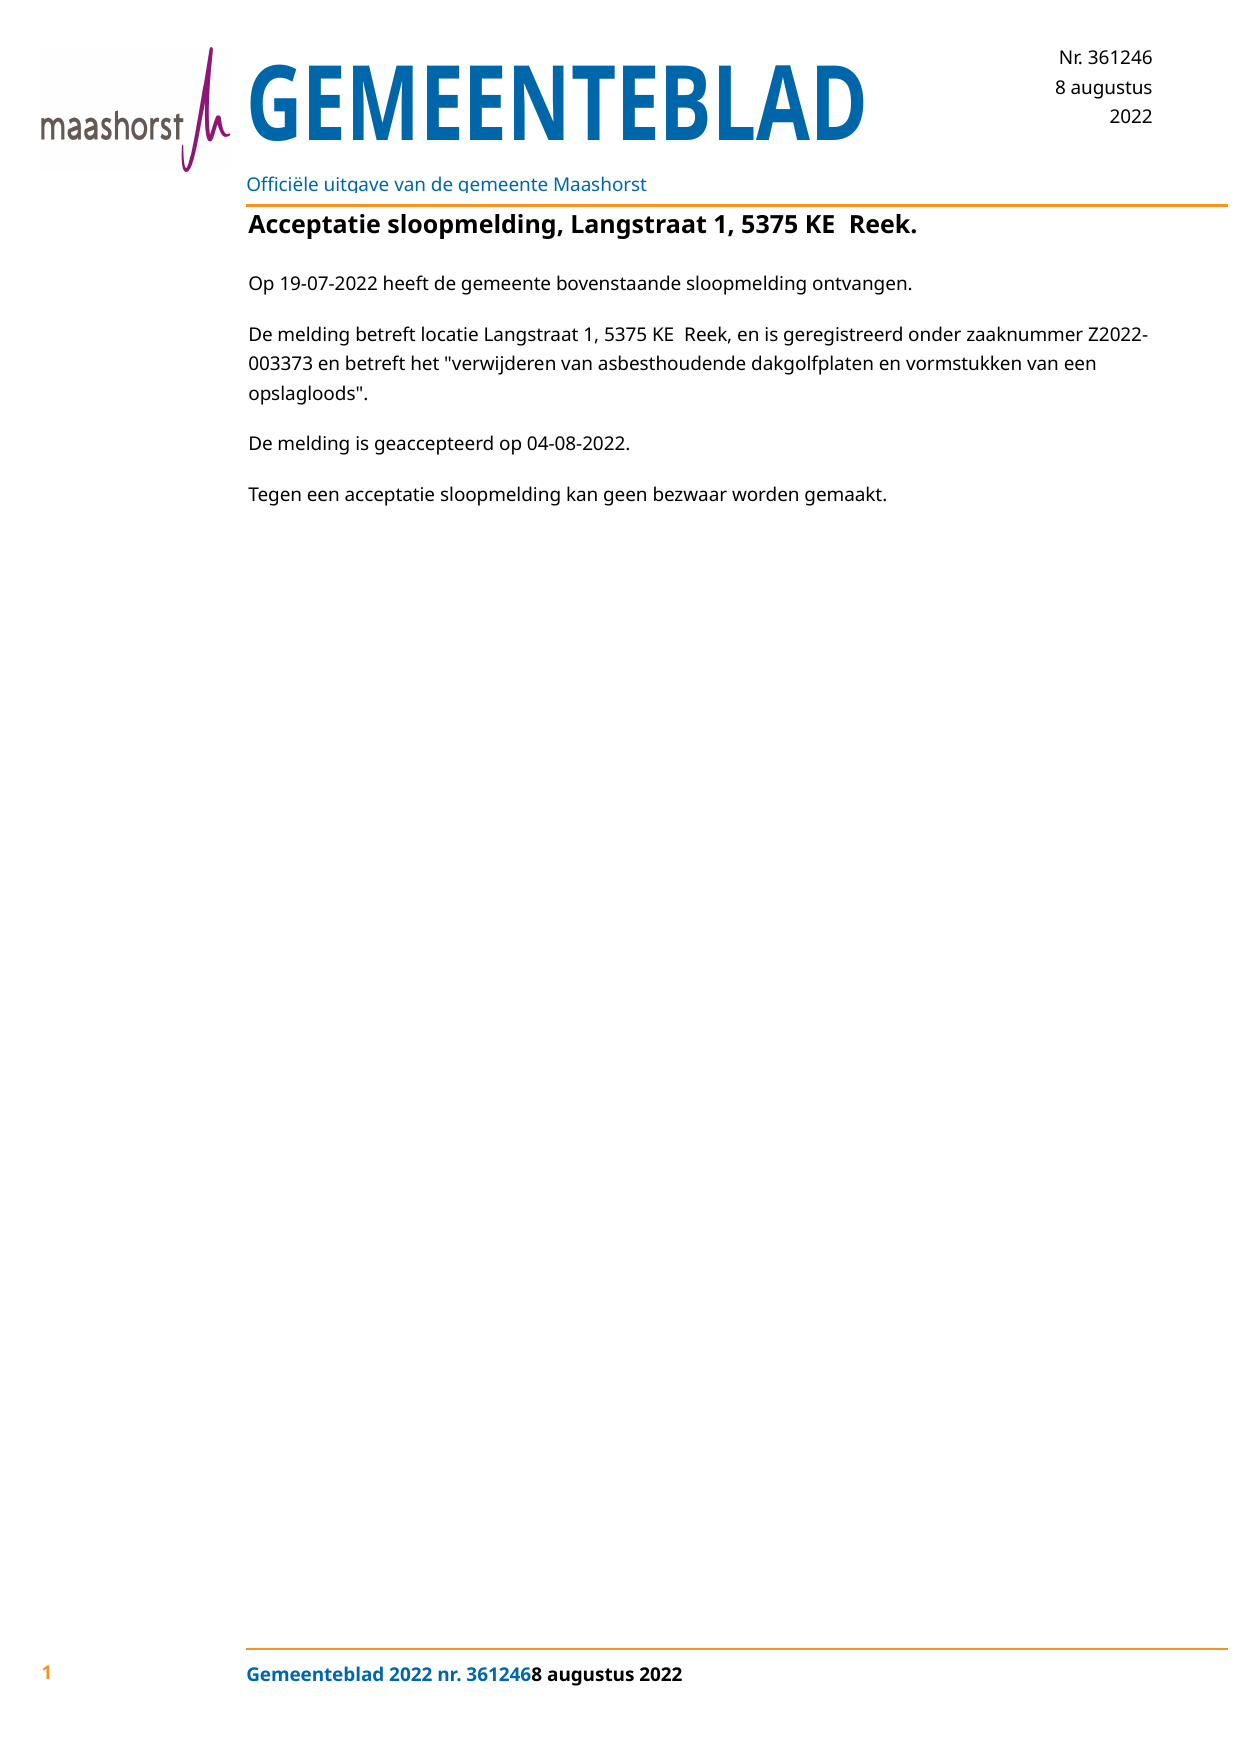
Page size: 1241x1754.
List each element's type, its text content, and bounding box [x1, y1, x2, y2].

text Op 19-07-2022 heeft de gemeente bovenstaande sloopmelding ontvangen. [248, 270, 1152, 296]
text Acceptatie sloopmelding, Langstraat 1, 5375 KE Reek. [248, 207, 1152, 241]
picture [41, 47, 231, 172]
text Tegen een acceptatie sloopmelding kan geen bezwaar worden gemaakt. [248, 481, 1152, 506]
text De melding is geaccepteerd op 04-08-2022. [248, 430, 1152, 456]
text De melding betreft locatie Langstraat 1, 5375 KE Reek, en is geregistreerd onder zaaknummer Z2022-003373 en betreft het "verwijderen van asbesthoudende dakgolfplaten en vormstukken van een opslagloods". [248, 321, 1152, 406]
